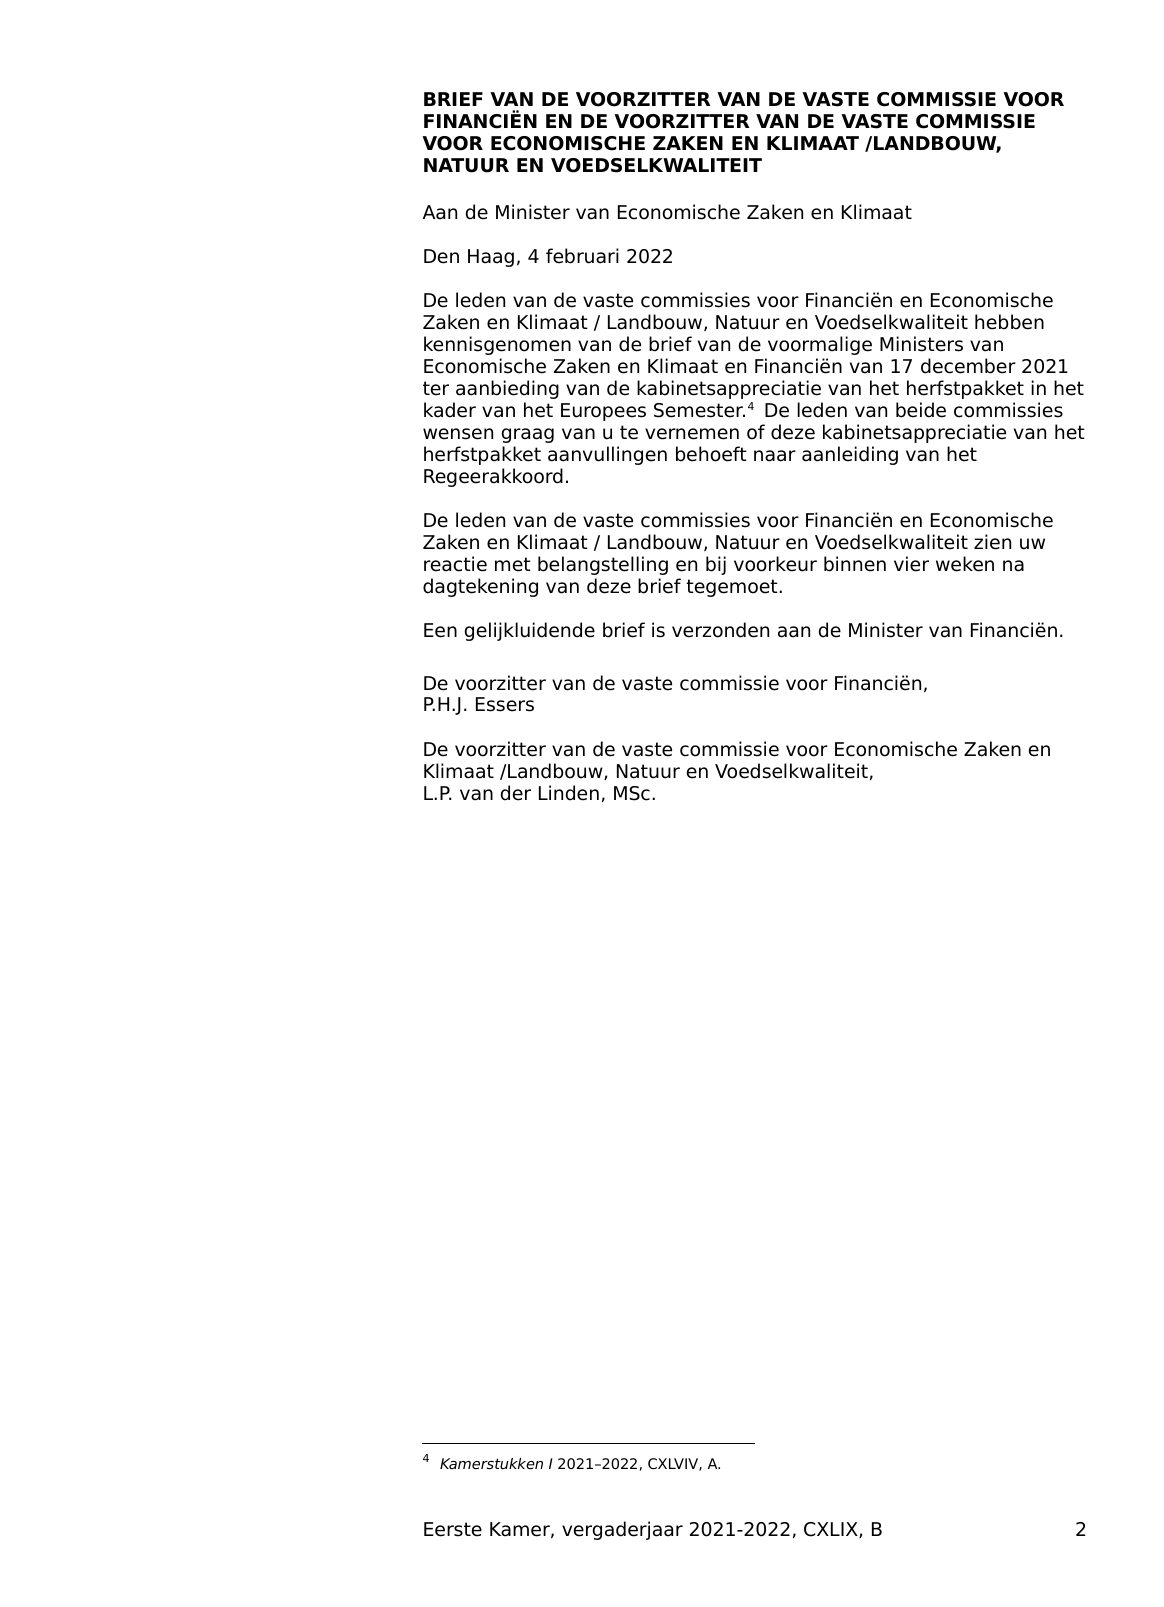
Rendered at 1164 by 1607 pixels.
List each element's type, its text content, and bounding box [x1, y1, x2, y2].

text Kamerstukken I 2021–2022, CXLVIV, A. [422, 1452, 1087, 1474]
text Aan de Minister van Economische Zaken en Klimaat [422, 202, 1087, 224]
text De voorzitter van de vaste commissie voor Financiën, P.H.J. Essers [422, 672, 1087, 716]
text De leden van de vaste commissies voor Financiën en Economische Zaken en Klimaat / Landbouw, Natuur en Voedselkwaliteit hebben kennisgenomen van de brief van de voormalige Ministers van Economische Zaken en Klimaat en Financiën van 17 december 2021 ter aanbieding van de kabinetsappreciatie van het herfstpakket in het kader van het Europees Semester. De leden van beide commissies wensen graag van u te vernemen of deze kabinetsappreciatie van het herfstpakket aanvullingen behoeft naar aanleiding van het Regeerakkoord. [422, 290, 1087, 488]
text De voorzitter van de vaste commissie voor Economische Zaken en Klimaat /Landbouw, Natuur en Voedselkwaliteit, L.P. van der Linden, MSc. [422, 738, 1087, 804]
text De leden van de vaste commissies voor Financiën en Economische Zaken en Klimaat / Landbouw, Natuur en Voedselkwaliteit zien uw reactie met belangstelling en bij voorkeur binnen vier weken na dagtekening van deze brief tegemoet. [422, 510, 1087, 598]
subtitle BRIEF VAN DE VOORZITTER VAN DE VASTE COMMISSIE VOOR FINANCIËN EN DE VOORZITTER VAN DE VASTE COMMISSIE VOOR ECONOMISCHE ZAKEN EN KLIMAAT /LANDBOUW, NATUUR EN VOEDSELKWALITEIT [422, 89, 1087, 177]
text Een gelijkluidende brief is verzonden aan de Minister van Financiën. [422, 620, 1087, 642]
text Den Haag, 4 februari 2022 [422, 246, 1087, 268]
